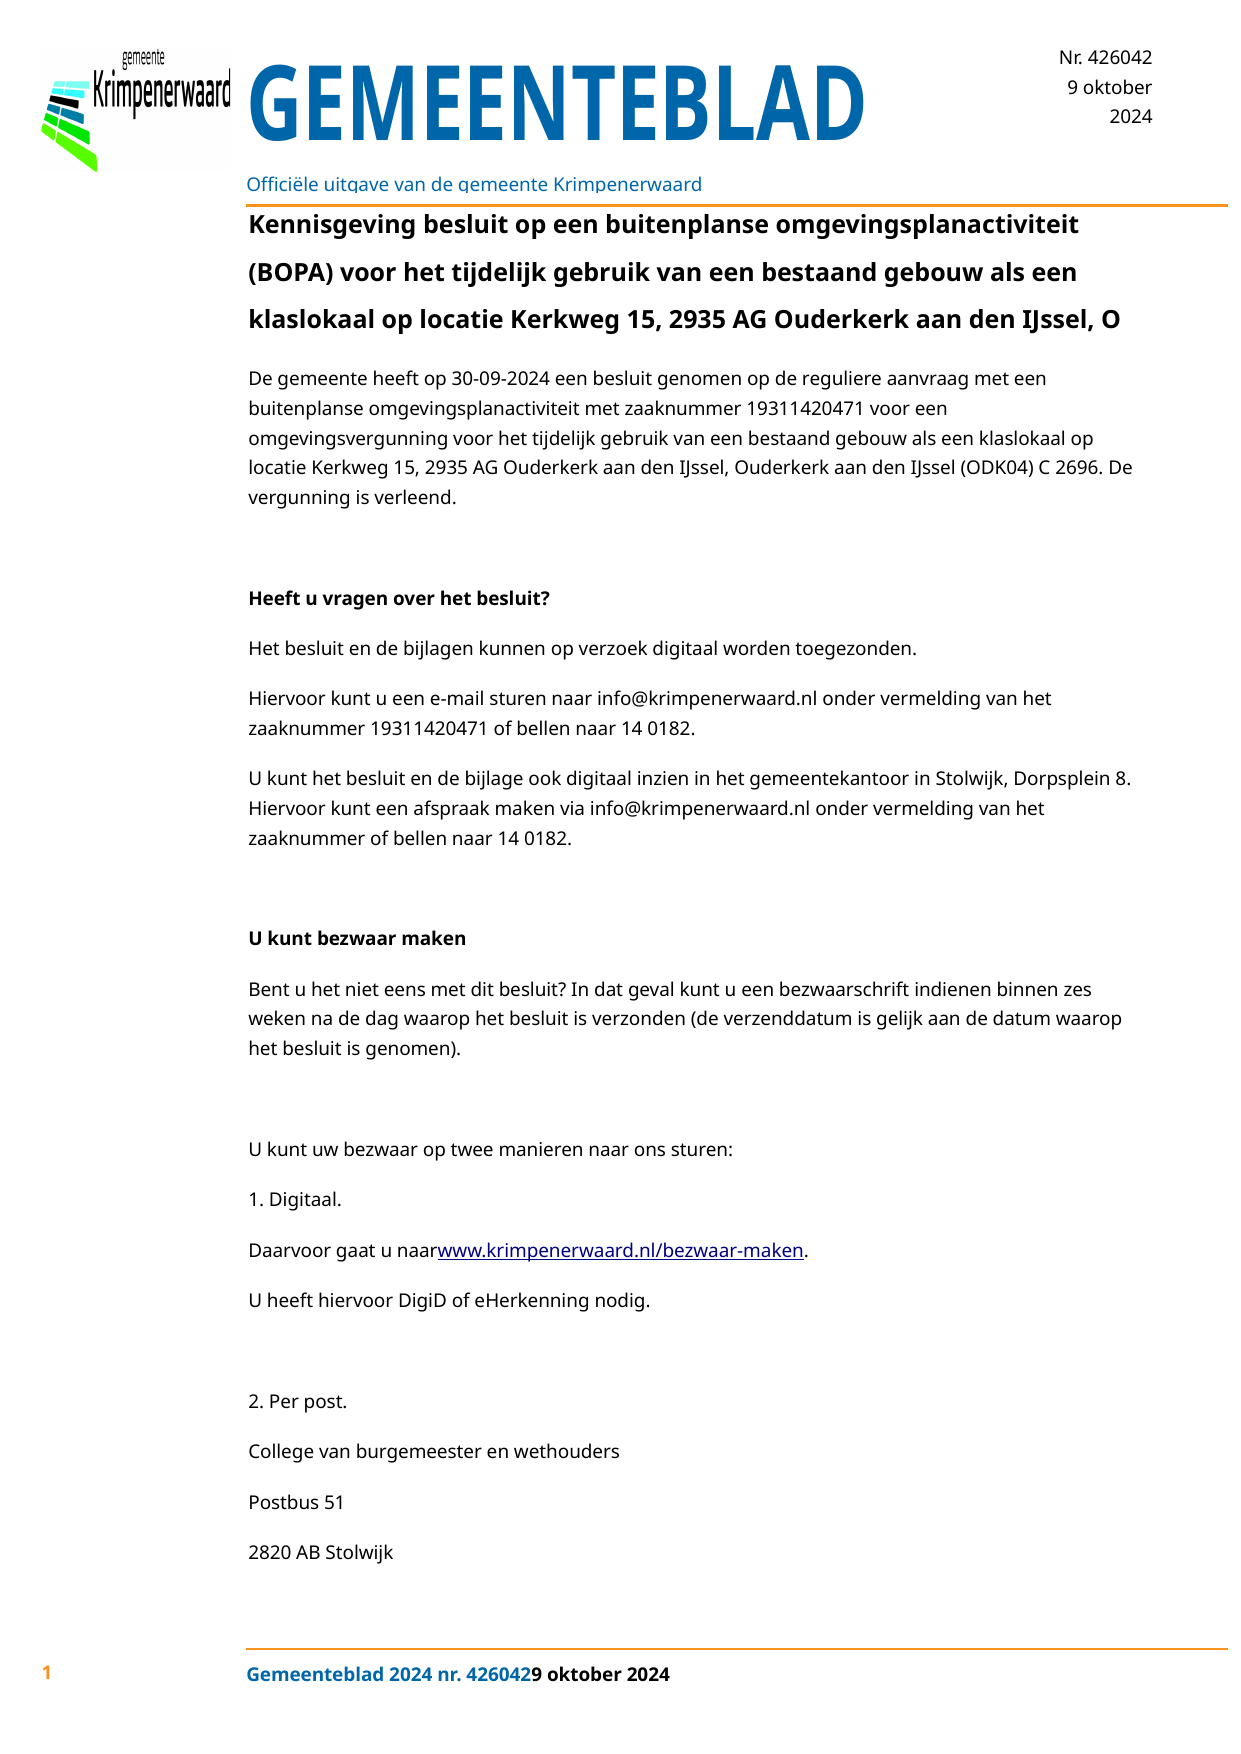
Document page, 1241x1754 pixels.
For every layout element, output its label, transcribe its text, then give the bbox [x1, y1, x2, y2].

text Bent u het niet eens met dit besluit? In dat geval kunt u een bezwaarschrift indienen binnen zes weken na de dag waarop het besluit is verzonden (de verzenddatum is gelijk aan de datum waarop het besluit is genomen). [248, 976, 1152, 1061]
text Het besluit en de bijlagen kunnen op verzoek digitaal worden toegezonden. [248, 635, 1152, 661]
text U kunt uw bezwaar op twee manieren naar ons sturen: [248, 1136, 1152, 1162]
text Postbus 51 [248, 1489, 1152, 1514]
text De gemeente heeft op 30-09-2024 een besluit genomen op de reguliere aanvraag met een buitenplanse omgevingsplanactiviteit met zaaknummer 19311420471 voor een omgevingsvergunning voor het tijdelijk gebruik van een bestaand gebouw als een klaslokaal op locatie Kerkweg 15, 2935 AG Ouderkerk aan den IJssel, Ouderkerk aan den IJssel (ODK04) C 2696. De vergunning is verleend. [248, 366, 1152, 509]
text 2. Per post. [248, 1388, 1152, 1414]
text U kunt bezwaar maken [248, 926, 1152, 951]
text Daarvoor gaat u naarwww.krimpenerwaard.nl/bezwaar-maken. [248, 1237, 1152, 1262]
picture [41, 47, 231, 172]
text Hiervoor kunt u een e-mail sturen naar info@krimpenerwaard.nl onder vermelding van het zaaknummer 19311420471 of bellen naar 14 0182. [248, 686, 1152, 741]
text U heeft hiervoor DigiD of eHerkenning nodig. [248, 1287, 1152, 1313]
text 2820 AB Stolwijk [248, 1539, 1152, 1565]
text 1. Digitaal. [248, 1186, 1152, 1212]
text College van burgemeester en wethouders [248, 1438, 1152, 1464]
text Heeft u vragen over het besluit? [248, 585, 1152, 610]
text Kennisgeving besluit op een buitenplanse omgevingsplanactiviteit (BOPA) voor het tijdelijk gebruik van een bestaand gebouw als een klaslokaal op locatie Kerkweg 15, 2935 AG Ouderkerk aan den IJssel, O [248, 207, 1152, 336]
text U kunt het besluit en de bijlage ook digitaal inzien in het gemeentekantoor in Stolwijk, Dorpsplein 8. Hiervoor kunt een afspraak maken via info@krimpenerwaard.nl onder vermelding van het zaaknummer of bellen naar 14 0182. [248, 766, 1152, 850]
